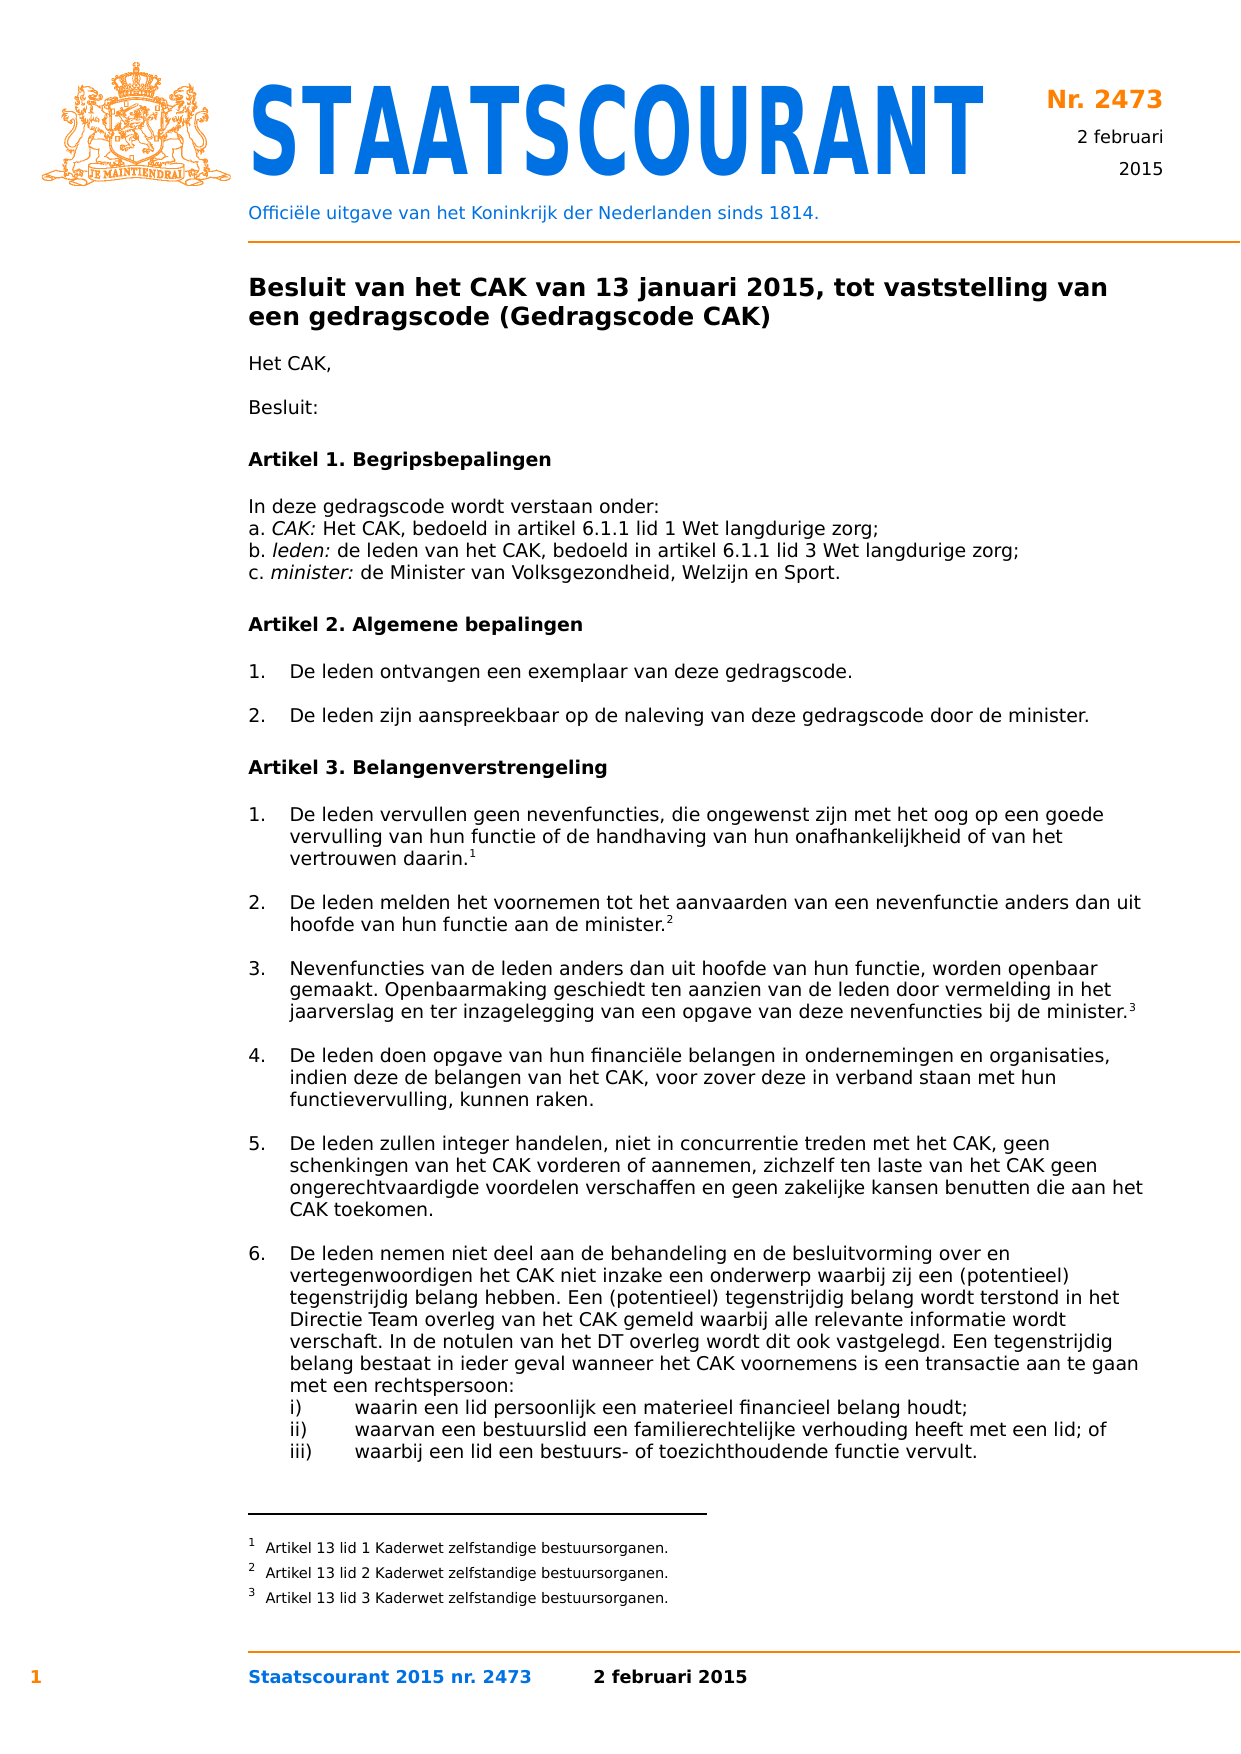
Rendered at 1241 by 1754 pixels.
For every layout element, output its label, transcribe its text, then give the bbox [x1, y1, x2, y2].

subtitle Artikel 3. Belangenverstrengeling [248, 757, 1163, 779]
text b. leden: de leden van het CAK, bedoeld in artikel 6.1.1 lid 3 Wet langdurige zorg; [248, 540, 1163, 562]
table_cell 2015 [998, 153, 1240, 203]
picture [41, 62, 231, 186]
text Artikel 13 lid 2 Kaderwet zelfstandige bestuursorganen. [248, 1561, 1163, 1583]
text i) waarin een lid persoonlijk een materieel financieel belang houdt; [289, 1397, 1163, 1419]
text ii) waarvan een bestuurslid een familierechtelijke verhouding heeft met een lid; of [289, 1419, 1163, 1441]
text c. minister: de Minister van Volksgezondheid, Welzijn en Sport. [248, 562, 1163, 584]
text Besluit: [248, 397, 1163, 419]
text Het CAK, [248, 353, 1163, 375]
table_cell 2 februari [998, 121, 1240, 153]
text 2. De leden zijn aanspreekbaar op de naleving van deze gedragscode door de minister. [248, 705, 1163, 727]
text 1. De leden ontvangen een exemplaar van deze gedragscode. [248, 661, 1163, 683]
text Artikel 13 lid 3 Kaderwet zelfstandige bestuursorganen. [248, 1586, 1163, 1608]
subtitle Besluit van het CAK van 13 januari 2015, tot vaststelling van een gedragscode (Gedragscode CAK) [248, 273, 1163, 331]
text 3. Nevenfuncties van de leden anders dan uit hoofde van hun functie, worden openbaar gemaakt. Openbaarmaking geschiedt ten aanzien van de leden door vermelding in het jaarverslag en ter inzagelegging van een opgave van deze nevenfuncties bij de minister. [248, 957, 1163, 1023]
text 4. De leden doen opgave van hun financiële belangen in ondernemingen en organisaties, indien deze de belangen van het CAK, voor zover deze in verband staan met hun functievervulling, kunnen raken. [248, 1045, 1163, 1111]
table_cell Officiële uitgave van het Koninkrijk der Nederlanden sinds 1814. [248, 203, 1240, 241]
text 5. De leden zullen integer handelen, niet in concurrentie treden met het CAK, geen schenkingen van het CAK vorderen of aannemen, zichzelf ten laste van het CAK geen ongerechtvaardigde voordelen verschaffen en geen zakelijke kansen benutten die aan het CAK toekomen. [248, 1133, 1163, 1221]
text a. CAK: Het CAK, bedoeld in artikel 6.1.1 lid 1 Wet langdurige zorg; [248, 518, 1163, 540]
table_header [25, 62, 248, 241]
text In deze gedragscode wordt verstaan onder: [248, 496, 1163, 518]
subtitle Artikel 1. Begripsbepalingen [248, 449, 1163, 471]
text Artikel 13 lid 1 Kaderwet zelfstandige bestuursorganen. [248, 1536, 1163, 1558]
table_header Nr. 2473 [998, 62, 1240, 121]
text iii) waarbij een lid een bestuurs- of toezichthoudende functie vervult. [289, 1441, 1163, 1463]
text 6. De leden nemen niet deel aan de behandeling en de besluitvorming over en vertegenwoordigen het CAK niet inzake een onderwerp waarbij zij een (potentieel) tegenstrijdig belang hebben. Een (potentieel) tegenstrijdig belang wordt terstond in het Directie Team overleg van het CAK gemeld waarbij alle relevante informatie wordt verschaft. In de notulen van het DT overleg wordt dit ook vastgelegd. Een tegenstrijdig belang bestaat in ieder geval wanneer het CAK voornemens is een transactie aan te gaan met een rechtspersoon: [248, 1243, 1163, 1397]
text 1. De leden vervullen geen nevenfuncties, die ongewenst zijn met het oog op een goede vervulling van hun functie of de handhaving van hun onafhankelijkheid of van het vertrouwen daarin. [248, 804, 1163, 870]
subtitle Artikel 2. Algemene bepalingen [248, 614, 1163, 636]
text 2. De leden melden het voornemen tot het aanvaarden van een nevenfunctie anders dan uit hoofde van hun functie aan de minister. [248, 892, 1163, 936]
table_header STAATSCOURANT [248, 62, 998, 203]
